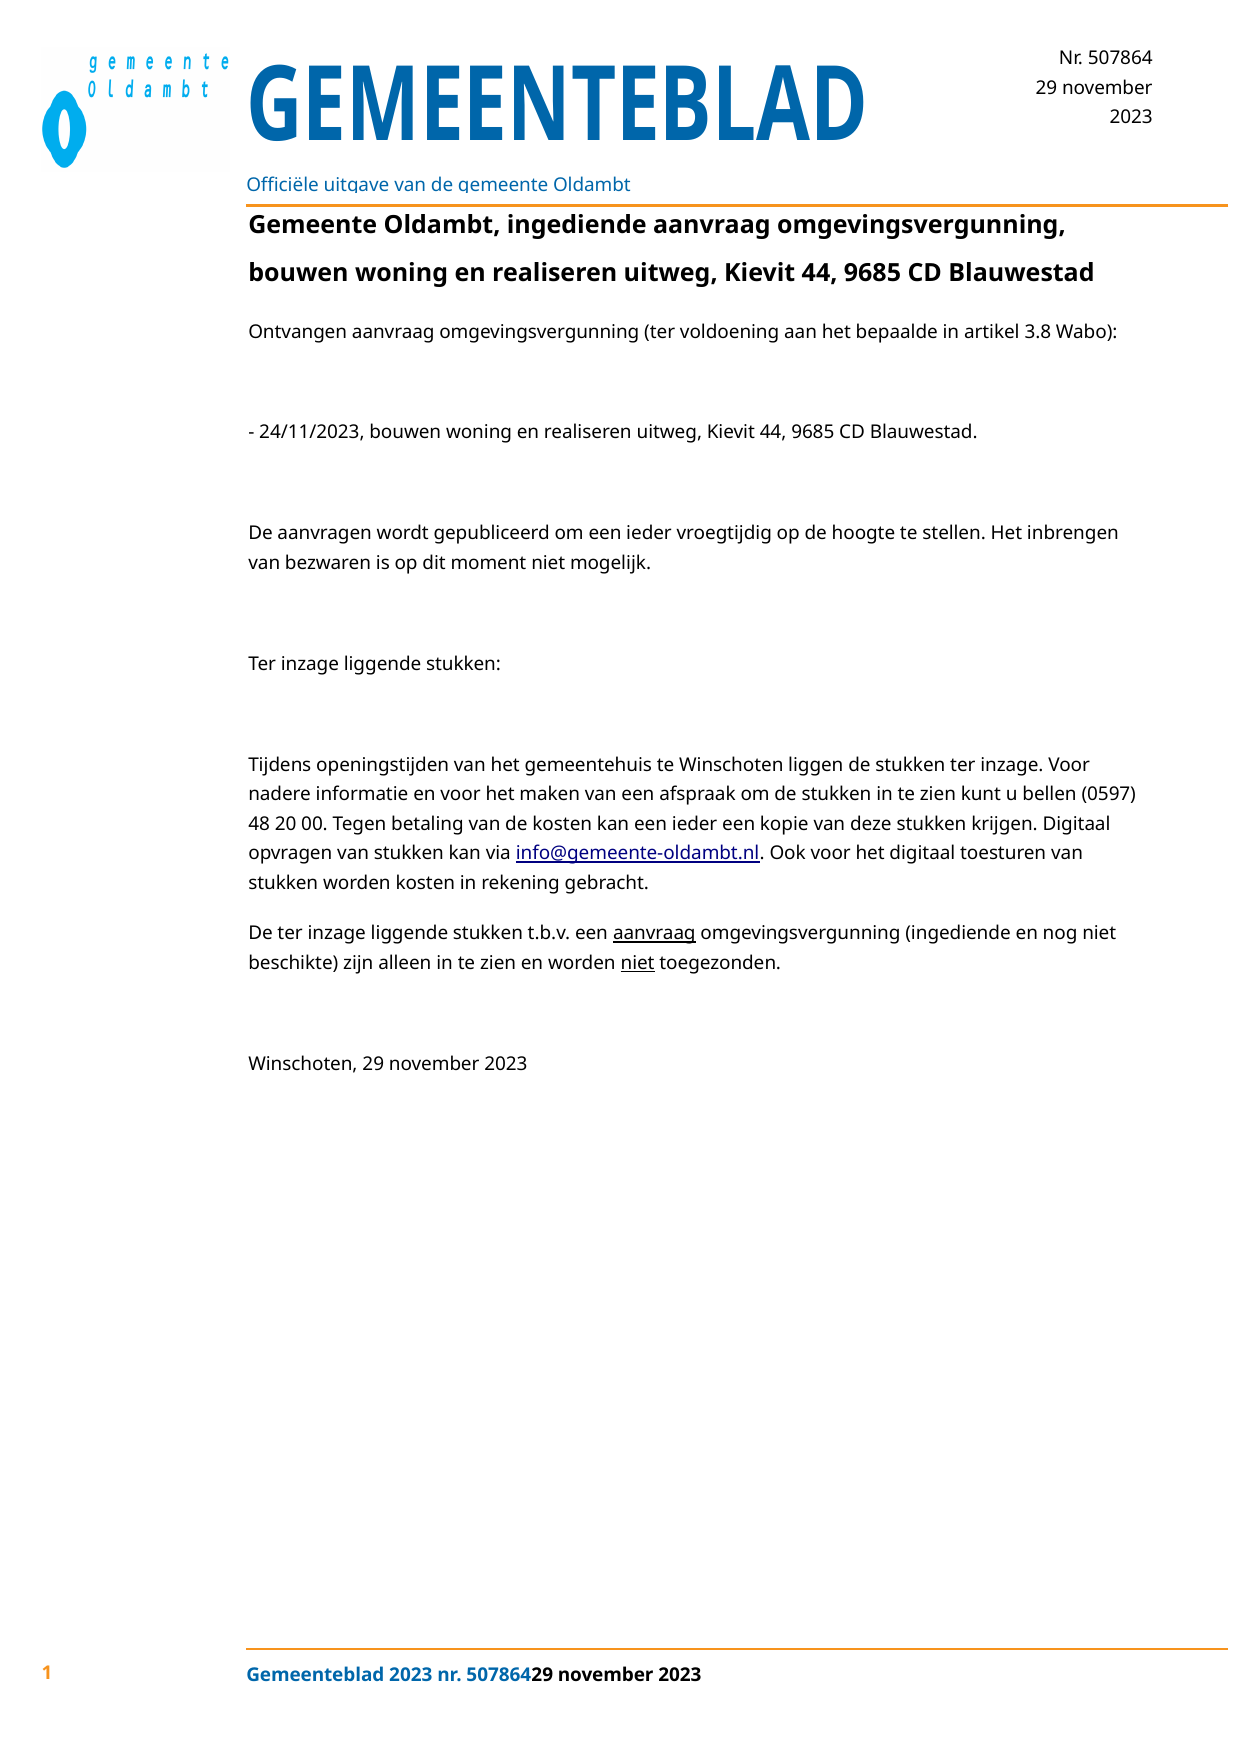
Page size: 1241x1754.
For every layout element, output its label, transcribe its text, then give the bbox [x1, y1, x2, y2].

text - 24/11/2023, bouwen woning en realiseren uitweg, Kievit 44, 9685 CD Blauwestad. [248, 419, 1152, 444]
text Tijdens openingstijden van het gemeentehuis te Winschoten liggen de stukken ter inzage. Voor nadere informatie en voor het maken van een afspraak om de stukken in te zien kunt u bellen (0597) 48 20 00. Tegen betaling van de kosten kan een ieder een kopie van deze stukken krijgen. Digitaal opvragen van stukken kan via info@gemeente-oldambt.nl. Ook voor het digitaal toesturen van stukken worden kosten in rekening gebracht. [248, 751, 1152, 895]
text Ter inzage liggende stukken: [248, 650, 1152, 676]
text Gemeente Oldambt, ingediende aanvraag omgevingsvergunning, bouwen woning en realiseren uitweg, Kievit 44, 9685 CD Blauwestad [248, 207, 1152, 288]
text Ontvangen aanvraag omgevingsvergunning (ter voldoening aan het bepaalde in artikel 3.8 Wabo): [248, 318, 1152, 344]
text Winschoten, 29 november 2023 [248, 1050, 1152, 1076]
picture [41, 47, 231, 172]
text De aanvragen wordt gepubliceerd om een ieder vroegtijdig op de hoogte te stellen. Het inbrengen van bezwaren is op dit moment niet mogelijk. [248, 519, 1152, 575]
text De ter inzage liggende stukken t.b.v. een aanvraag omgevingsvergunning (ingediende en nog niet beschikte) zijn alleen in te zien en worden niet toegezonden. [248, 919, 1152, 975]
